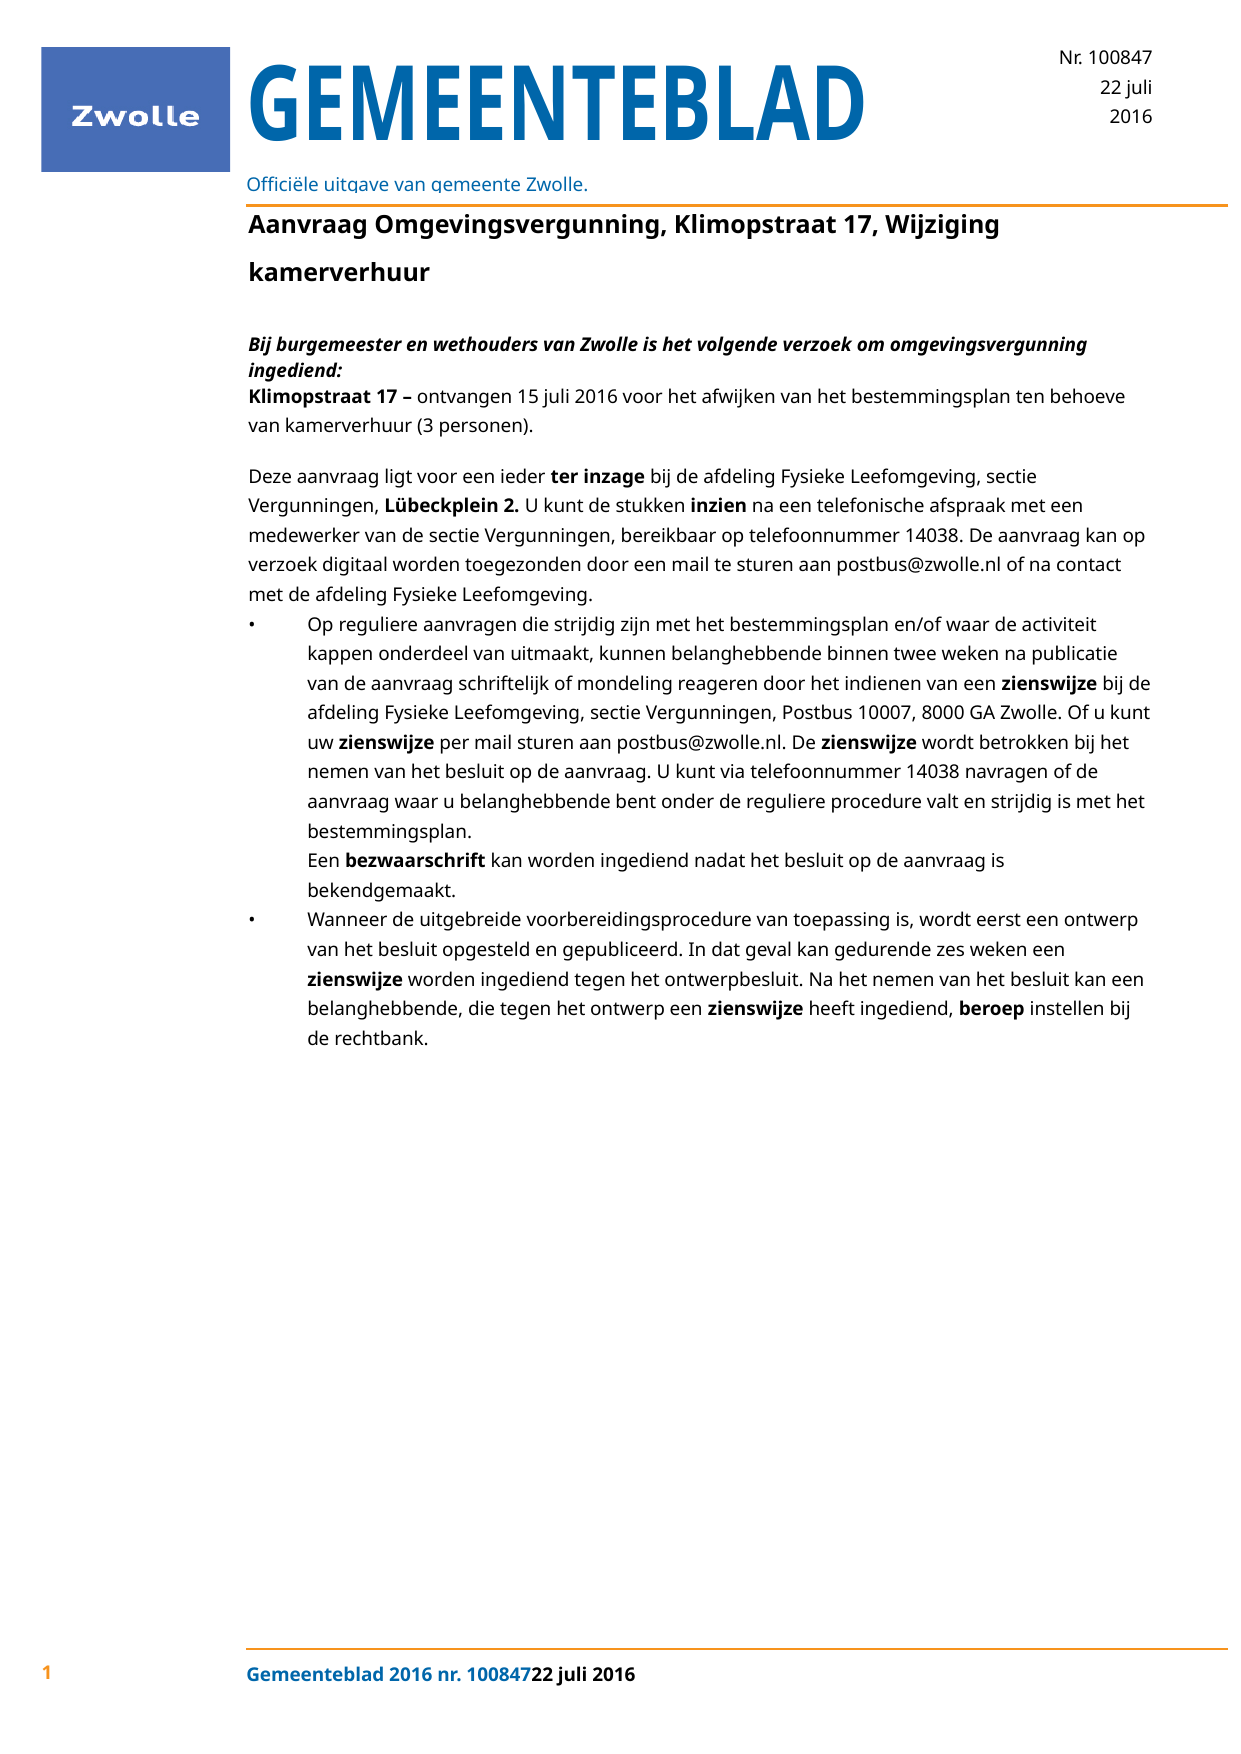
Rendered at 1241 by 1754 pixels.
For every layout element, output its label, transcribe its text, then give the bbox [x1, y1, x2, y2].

list Een bezwaarschrift kan worden ingediend nadat het besluit op de aanvraag is bekendgemaakt. [248, 847, 1152, 903]
text Klimopstraat 17 – ontvangen 15 juli 2016 voor het afwijken van het bestemmingsplan ten behoeve van kamerverhuur (3 personen). [248, 383, 1152, 438]
list Wanneer de uitgebreide voorbereidingsprocedure van toepassing is, wordt eerst een ontwerp van het besluit opgesteld en gepubliceerd. In dat geval kan gedurende zes weken een zienswijze worden ingediend tegen het ontwerpbesluit. Na het nemen van het besluit kan een belanghebbende, die tegen het ontwerp een zienswijze heeft ingediend, beroep instellen bij de rechtbank. [248, 907, 1152, 1051]
text Bij burgemeester en wethouders van Zwolle is het volgende verzoek om omgevingsvergunning ingediend: [248, 331, 1152, 383]
text Aanvraag Omgevingsvergunning, Klimopstraat 17, Wijziging kamerverhuur [248, 207, 1152, 288]
list Op reguliere aanvragen die strijdig zijn met het bestemmingsplan en/of waar de activiteit kappen onderdeel van uitmaakt, kunnen belanghebbende binnen twee weken na publicatie van de aanvraag schriftelijk of mondeling reageren door het indienen van een zienswijze bij de afdeling Fysieke Leefomgeving, sectie Vergunningen, Postbus 10007, 8000 GA Zwolle. Of u kunt uw zienswijze per mail sturen aan postbus@zwolle.nl. De zienswijze wordt betrokken bij het nemen van het besluit op de aanvraag. U kunt via telefoonnummer 14038 navragen of de aanvraag waar u belanghebbende bent onder de reguliere procedure valt en strijdig is met het bestemmingsplan. [248, 611, 1152, 844]
text Deze aanvraag ligt voor een ieder ter inzage bij de afdeling Fysieke Leefomgeving, sectie Vergunningen, Lübeckplein 2. U kunt de stukken inzien na een telefonische afspraak met een medewerker van de sectie Vergunningen, bereikbaar op telefoonnummer 14038. De aanvraag kan op verzoek digitaal worden toegezonden door een mail te sturen aan postbus@zwolle.nl of na contact met de afdeling Fysieke Leefomgeving. [248, 463, 1152, 607]
picture [41, 47, 231, 172]
